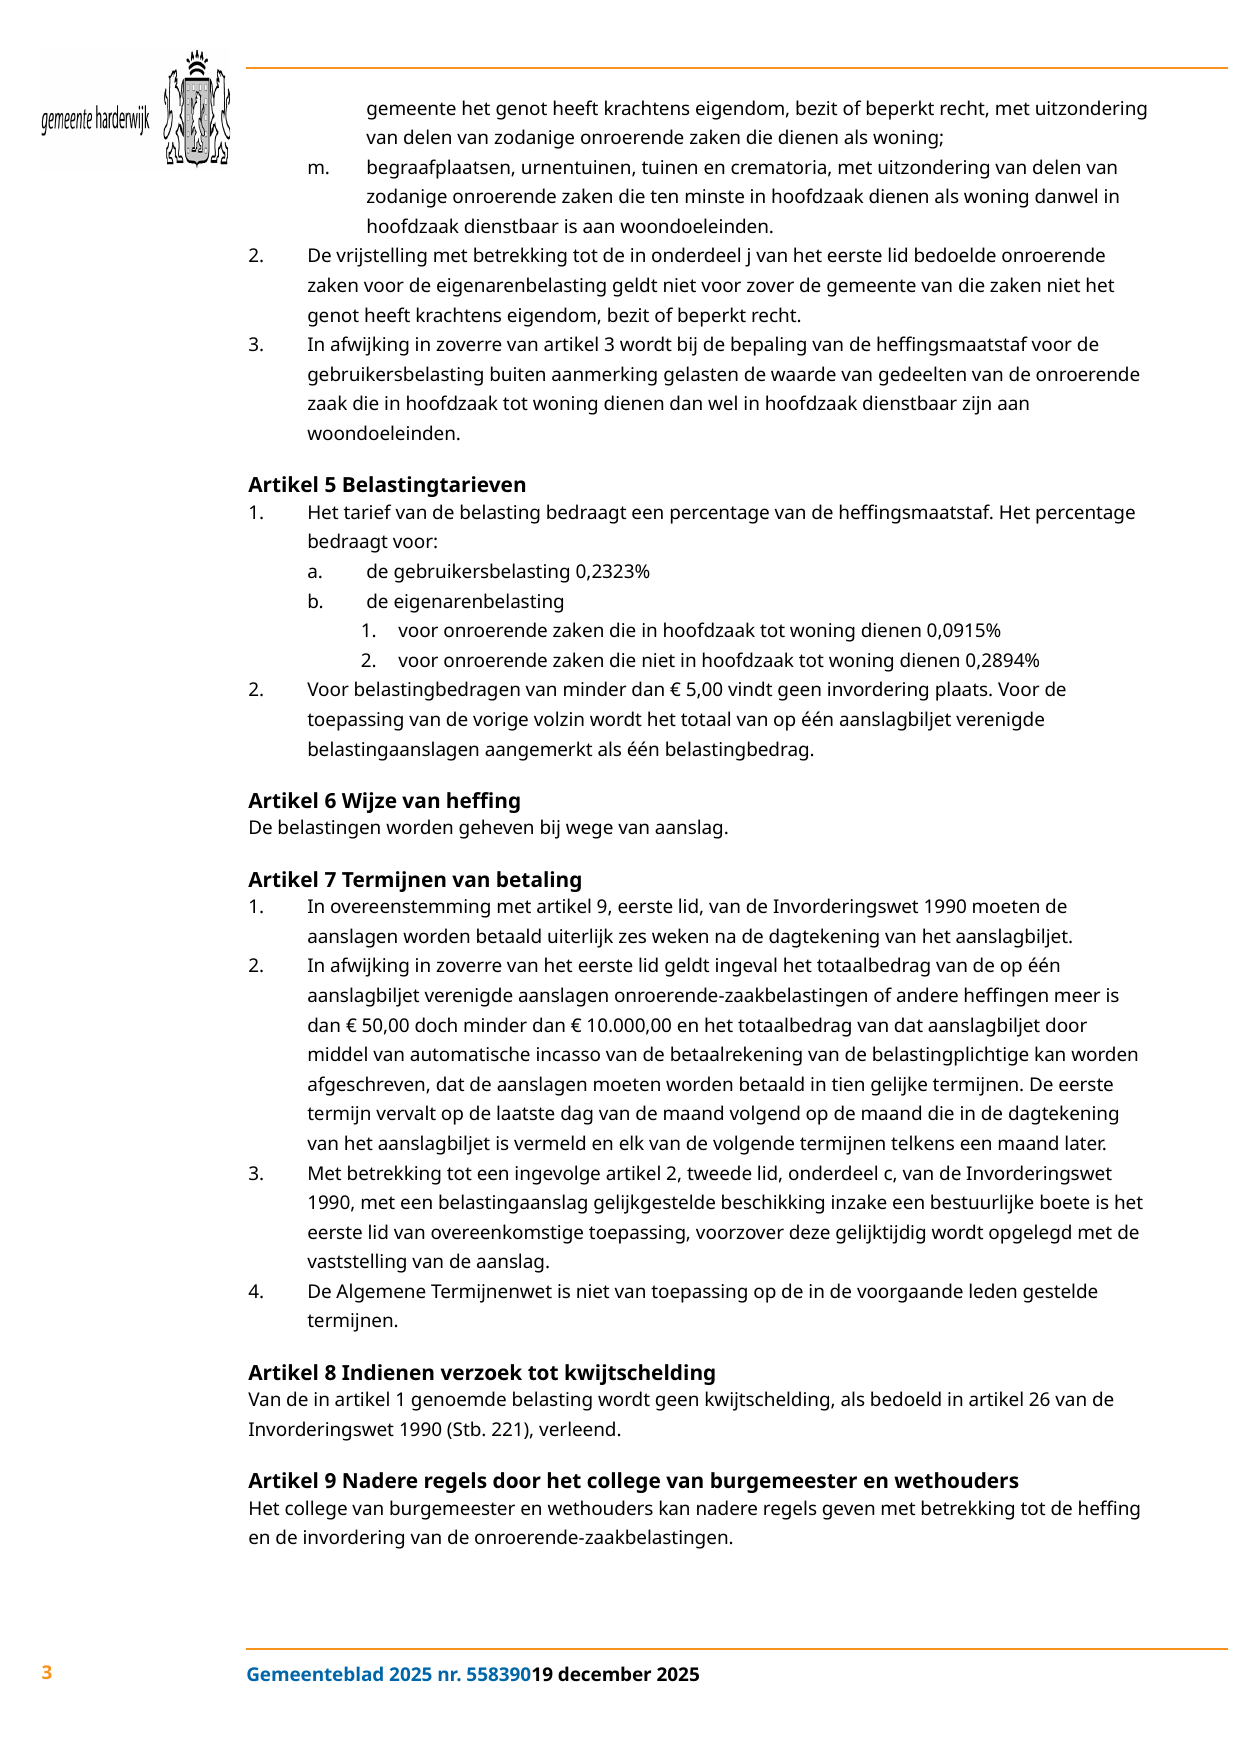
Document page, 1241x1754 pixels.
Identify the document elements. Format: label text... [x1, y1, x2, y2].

text Artikel 9 Nadere regels door het college van burgemeester en wethouders [248, 1466, 1152, 1495]
list Het tarief van de belasting bedraagt een percentage van de heffingsmaatstaf. Het percentage bedraagt voor: [248, 499, 1152, 554]
text Artikel 6 Wijze van heffing [248, 786, 1152, 814]
list voor onroerende zaken die niet in hoofdzaak tot woning dienen 0,2894% [361, 647, 1152, 673]
list Voor belastingbedragen van minder dan € 5,00 vindt geen invordering plaats. Voor de toepassing van de vorige volzin wordt het totaal van op één aanslagbiljet verenigde belastingaanslagen aangemerkt als één belastingbedrag. [248, 677, 1152, 761]
list De Algemene Termijnenwet is niet van toepassing op de in de voorgaande leden gestelde termijnen. [248, 1278, 1152, 1333]
list De vrijstelling met betrekking tot de in onderdeel j van het eerste lid bedoelde onroerende zaken voor de eigenarenbelasting geldt niet voor zover de gemeente van die zaken niet het genot heeft krachtens eigendom, bezit of beperkt recht. [248, 243, 1152, 328]
list de gebruikersbelasting 0,2323% [307, 558, 1152, 584]
list Met betrekking tot een ingevolge artikel 2, tweede lid, onderdeel c, van de Invorderingswet 1990, met een belastingaanslag gelijkgestelde beschikking inzake een bestuurlijke boete is het eerste lid van overeenkomstige toepassing, voorzover deze gelijktijdig wordt opgelegd met de vaststelling van de aanslag. [248, 1160, 1152, 1274]
list voor onroerende zaken die in hoofdzaak tot woning dienen 0,0915% [361, 617, 1152, 643]
list gemeente het genot heeft krachtens eigendom, bezit of beperkt recht, met uitzondering van delen van zodanige onroerende zaken die dienen als woning; [307, 95, 1152, 150]
list de eigenarenbelasting [307, 588, 1152, 613]
list begraafplaatsen, urnentuinen, tuinen en crematoria, met uitzondering van delen van zodanige onroerende zaken die ten minste in hoofdzaak dienen als woning danwel in hoofdzaak dienstbaar is aan woondoeleinden. [307, 154, 1152, 239]
text De belastingen worden geheven bij wege van aanslag. [248, 814, 1152, 840]
text Artikel 5 Belastingtarieven [248, 471, 1152, 499]
list In overeenstemming met artikel 9, eerste lid, van de Invorderingswet 1990 moeten de aanslagen worden betaald uiterlijk zes weken na de dagtekening van het aanslagbiljet. [248, 893, 1152, 949]
text Artikel 7 Termijnen van betaling [248, 865, 1152, 893]
picture [41, 47, 231, 172]
text Het college van burgemeester en wethouders kan nadere regels geven met betrekking tot de heffing en de invordering van de onroerende-zaakbelastingen. [248, 1495, 1152, 1550]
list In afwijking in zoverre van het eerste lid geldt ingeval het totaalbedrag van de op één aanslagbiljet verenigde aanslagen onroerende-zaakbelastingen of andere heffingen meer is dan € 50,00 doch minder dan € 10.000,00 en het totaalbedrag van dat aanslagbiljet door middel van automatische incasso van de betaalrekening van de belastingplichtige kan worden afgeschreven, dat de aanslagen moeten worden betaald in tien gelijke termijnen. De eerste termijn vervalt op de laatste dag van de maand volgend op de maand die in de dagtekening van het aanslagbiljet is vermeld en elk van de volgende termijnen telkens een maand later. [248, 953, 1152, 1156]
text Van de in artikel 1 genoemde belasting wordt geen kwijtschelding, als bedoeld in artikel 26 van de Invorderingswet 1990 (Stb. 221), verleend. [248, 1386, 1152, 1442]
list In afwijking in zoverre van artikel 3 wordt bij de bepaling van de heffingsmaatstaf voor de gebruikersbelasting buiten aanmerking gelasten de waarde van gedeelten van de onroerende zaak die in hoofdzaak tot woning dienen dan wel in hoofdzaak dienstbaar zijn aan woondoeleinden. [248, 331, 1152, 446]
text Artikel 8 Indienen verzoek tot kwijtschelding [248, 1358, 1152, 1386]
